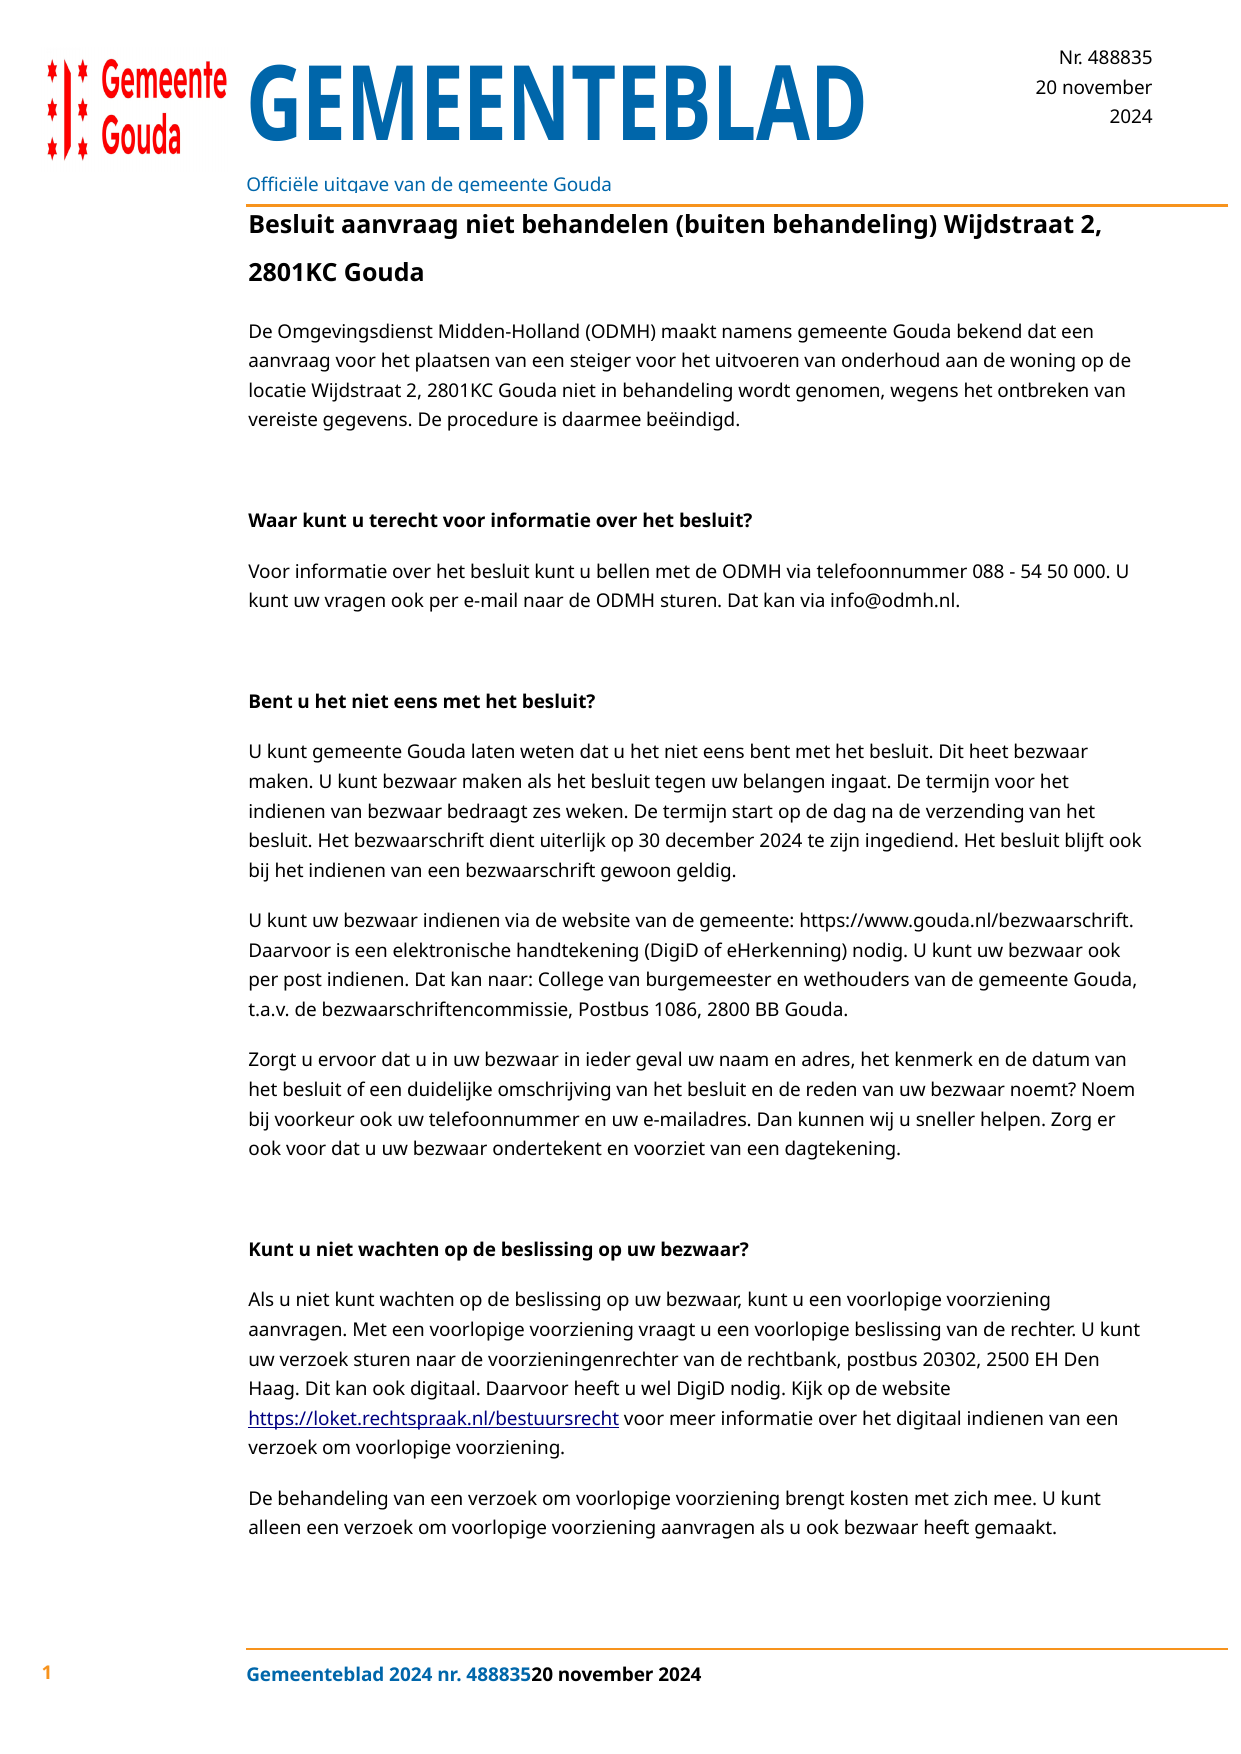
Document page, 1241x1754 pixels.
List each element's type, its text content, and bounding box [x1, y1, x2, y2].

text Waar kunt u terecht voor informatie over het besluit? [248, 507, 1152, 533]
text U kunt uw bezwaar indienen via de website van de gemeente: https://www.gouda.nl/bezwaarschrift. Daarvoor is een elektronische handtekening (DigiD of eHerkenning) nodig. U kunt uw bezwaar ook per post indienen. Dat kan naar: College van burgemeester en wethouders van de gemeente Gouda, t.a.v. de bezwaarschriftencommissie, Postbus 1086, 2800 BB Gouda. [248, 907, 1152, 1022]
text Besluit aanvraag niet behandelen (buiten behandeling) Wijdstraat 2, 2801KC Gouda [248, 207, 1152, 288]
text De Omgevingsdienst Midden-Holland (ODMH) maakt namens gemeente Gouda bekend dat een aanvraag voor het plaatsen van een steiger voor het uitvoeren van onderhoud aan de woning op de locatie Wijdstraat 2, 2801KC Gouda niet in behandeling wordt genomen, wegens het ontbreken van vereiste gegevens. De procedure is daarmee beëindigd. [248, 318, 1152, 432]
picture [41, 47, 231, 172]
text Bent u het niet eens met het besluit? [248, 688, 1152, 714]
text U kunt gemeente Gouda laten weten dat u het niet eens bent met het besluit. Dit heet bezwaar maken. U kunt bezwaar maken als het besluit tegen uw belangen ingaat. De termijn voor het indienen van bezwaar bedraagt zes weken. De termijn start op de dag na de verzending van het besluit. Het bezwaarschrift dient uiterlijk op 30 december 2024 te zijn ingediend. Het besluit blijft ook bij het indienen van een bezwaarschrift gewoon geldig. [248, 739, 1152, 883]
text Voor informatie over het besluit kunt u bellen met de ODMH via telefoonnummer 088 - 54 50 000. U kunt uw vragen ook per e-mail naar de ODMH sturen. Dat kan via info@odmh.nl. [248, 558, 1152, 613]
text Kunt u niet wachten op de beslissing op uw bezwaar? [248, 1236, 1152, 1262]
text Als u niet kunt wachten op de beslissing op uw bezwaar, kunt u een voorlopige voorziening aanvragen. Met een voorlopige voorziening vraagt u een voorlopige beslissing van de rechter. U kunt uw verzoek sturen naar de voorzieningenrechter van de rechtbank, postbus 20302, 2500 EH Den Haag. Dit kan ook digitaal. Daarvoor heeft u wel DigiD nodig. Kijk op de website https://loket.rechtspraak.nl/bestuursrecht voor meer informatie over het digitaal indienen van een verzoek om voorlopige voorziening. [248, 1287, 1152, 1460]
text De behandeling van een verzoek om voorlopige voorziening brengt kosten met zich mee. U kunt alleen een verzoek om voorlopige voorziening aanvragen als u ook bezwaar heeft gemaakt. [248, 1485, 1152, 1540]
text Zorgt u ervoor dat u in uw bezwaar in ieder geval uw naam en adres, het kenmerk en de datum van het besluit of een duidelijke omschrijving van het besluit en de reden van uw bezwaar noemt? Noem bij voorkeur ook uw telefoonnummer en uw e-mailadres. Dan kunnen wij u sneller helpen. Zorg er ook voor dat u uw bezwaar ondertekent en voorziet van een dagtekening. [248, 1047, 1152, 1161]
